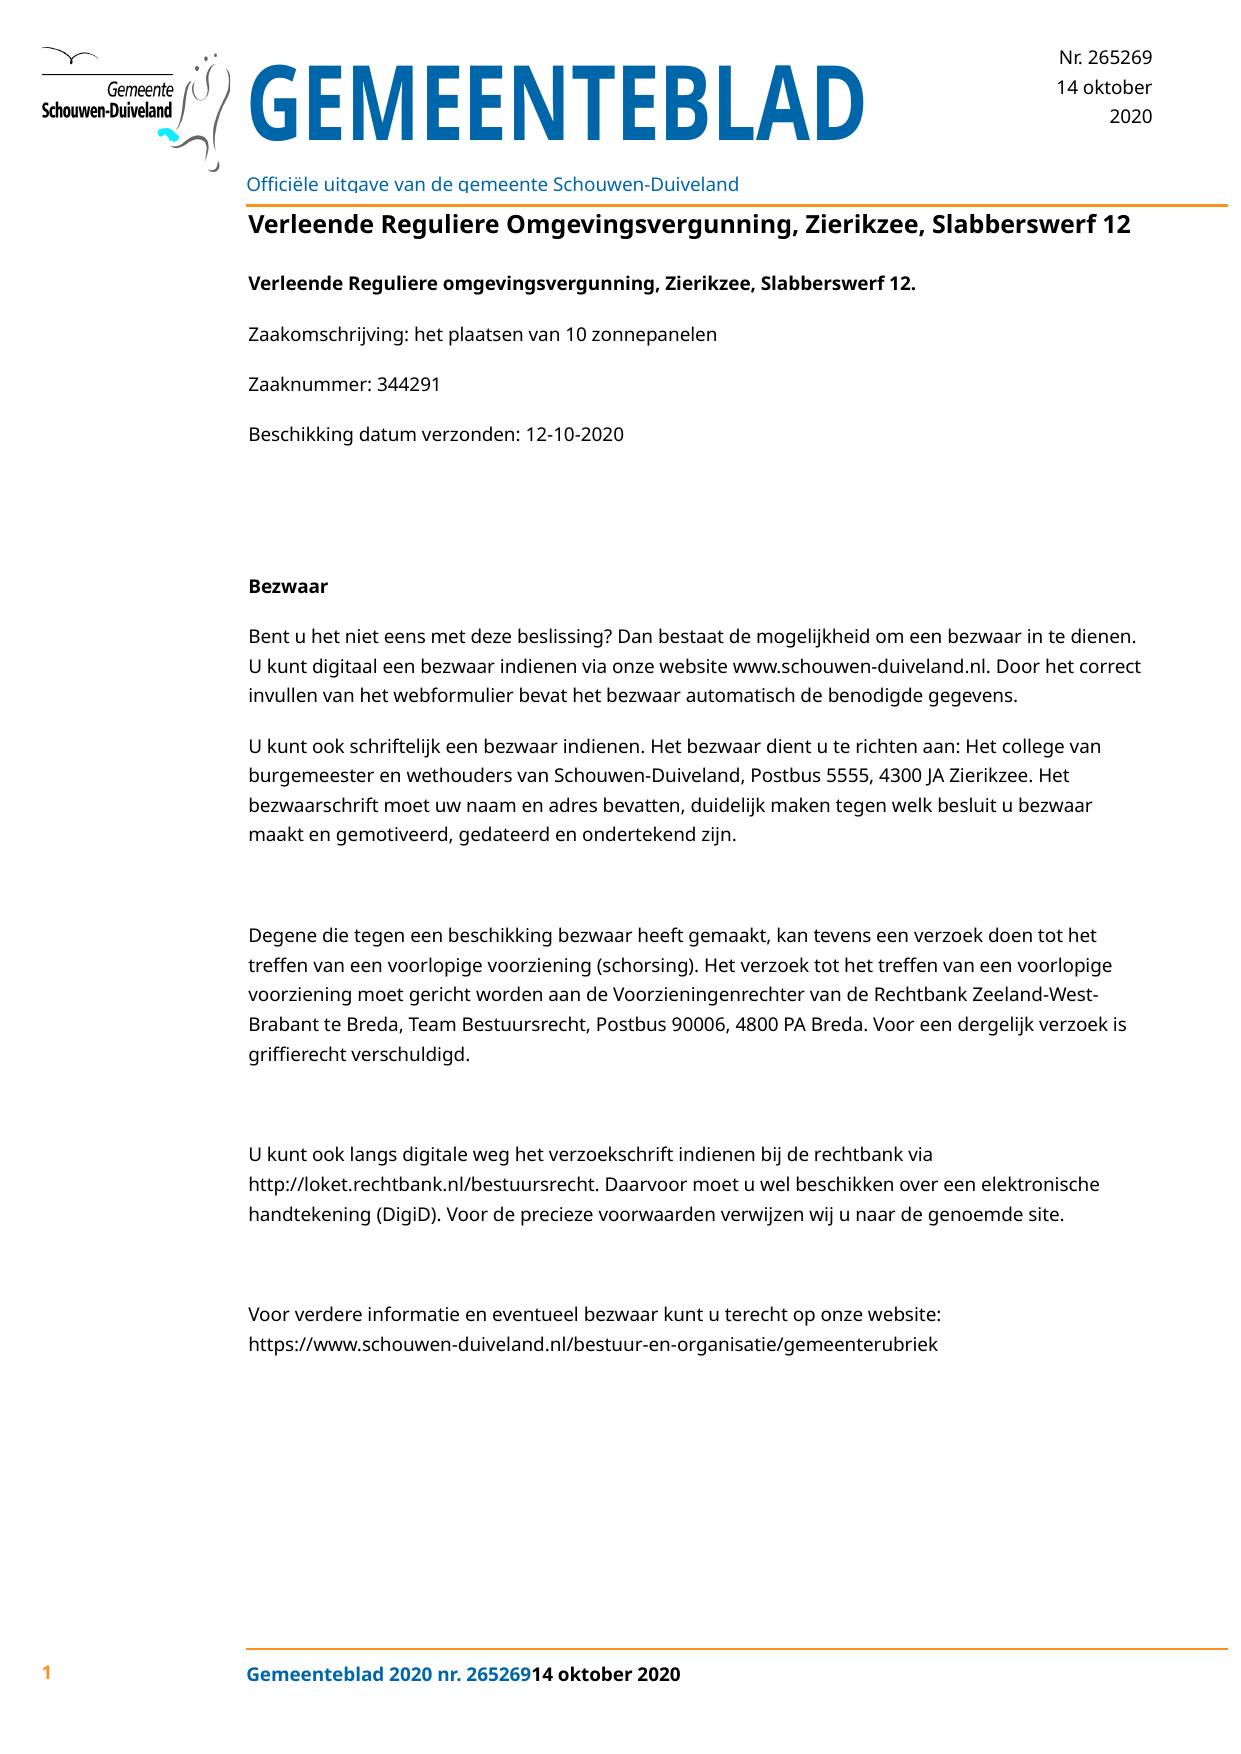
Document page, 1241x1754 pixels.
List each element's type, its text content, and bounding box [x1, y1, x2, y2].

text Zaaknummer: 344291 [248, 371, 1152, 397]
picture [41, 47, 231, 172]
text Zaakomschrijving: het plaatsen van 10 zonnepanelen [248, 321, 1152, 346]
text Degene die tegen een beschikking bezwaar heeft gemaakt, kan tevens een verzoek doen tot het treffen van een voorlopige voorziening (schorsing). Het verzoek tot het treffen van een voorlopige voorziening moet gericht worden aan de Voorzieningenrechter van de Rechtbank Zeeland-West-Brabant te Breda, Team Bestuursrecht, Postbus 90006, 4800 PA Breda. Voor een dergelijk verzoek is griffierecht verschuldigd. [248, 922, 1152, 1066]
text Voor verdere informatie en eventueel bezwaar kunt u terecht op onze website: https://www.schouwen-duiveland.nl/bestuur-en-organisatie/gemeenterubriek [248, 1302, 1152, 1357]
text Bent u het niet eens met deze beslissing? Dan bestaat de mogelijkheid om een bezwaar in te dienen. U kunt digitaal een bezwaar indienen via onze website www.schouwen-duiveland.nl. Door het correct invullen van het webformulier bevat het bezwaar automatisch de benodigde gegevens. [248, 623, 1152, 708]
text U kunt ook schriftelijk een bezwaar indienen. Het bezwaar dient u te richten aan: Het college van burgemeester en wethouders van Schouwen-Duiveland, Postbus 5555, 4300 JA Zierikzee. Het bezwaarschrift moet uw naam en adres bevatten, duidelijk maken tegen welk besluit u bezwaar maakt en gemotiveerd, gedateerd en ondertekend zijn. [248, 733, 1152, 847]
text Beschikking datum verzonden: 12-10-2020 [248, 422, 1152, 447]
text Verleende Reguliere Omgevingsvergunning, Zierikzee, Slabberswerf 12 [248, 207, 1152, 241]
text U kunt ook langs digitale weg het verzoekschrift indienen bij de rechtbank via http://loket.rechtbank.nl/bestuursrecht. Daarvoor moet u wel beschikken over een elektronische handtekening (DigiD). Voor de precieze voorwaarden verwijzen wij u naar de genoemde site. [248, 1142, 1152, 1226]
text Bezwaar [248, 573, 1152, 598]
text Verleende Reguliere omgevingsvergunning, Zierikzee, Slabberswerf 12. [248, 270, 1152, 296]
